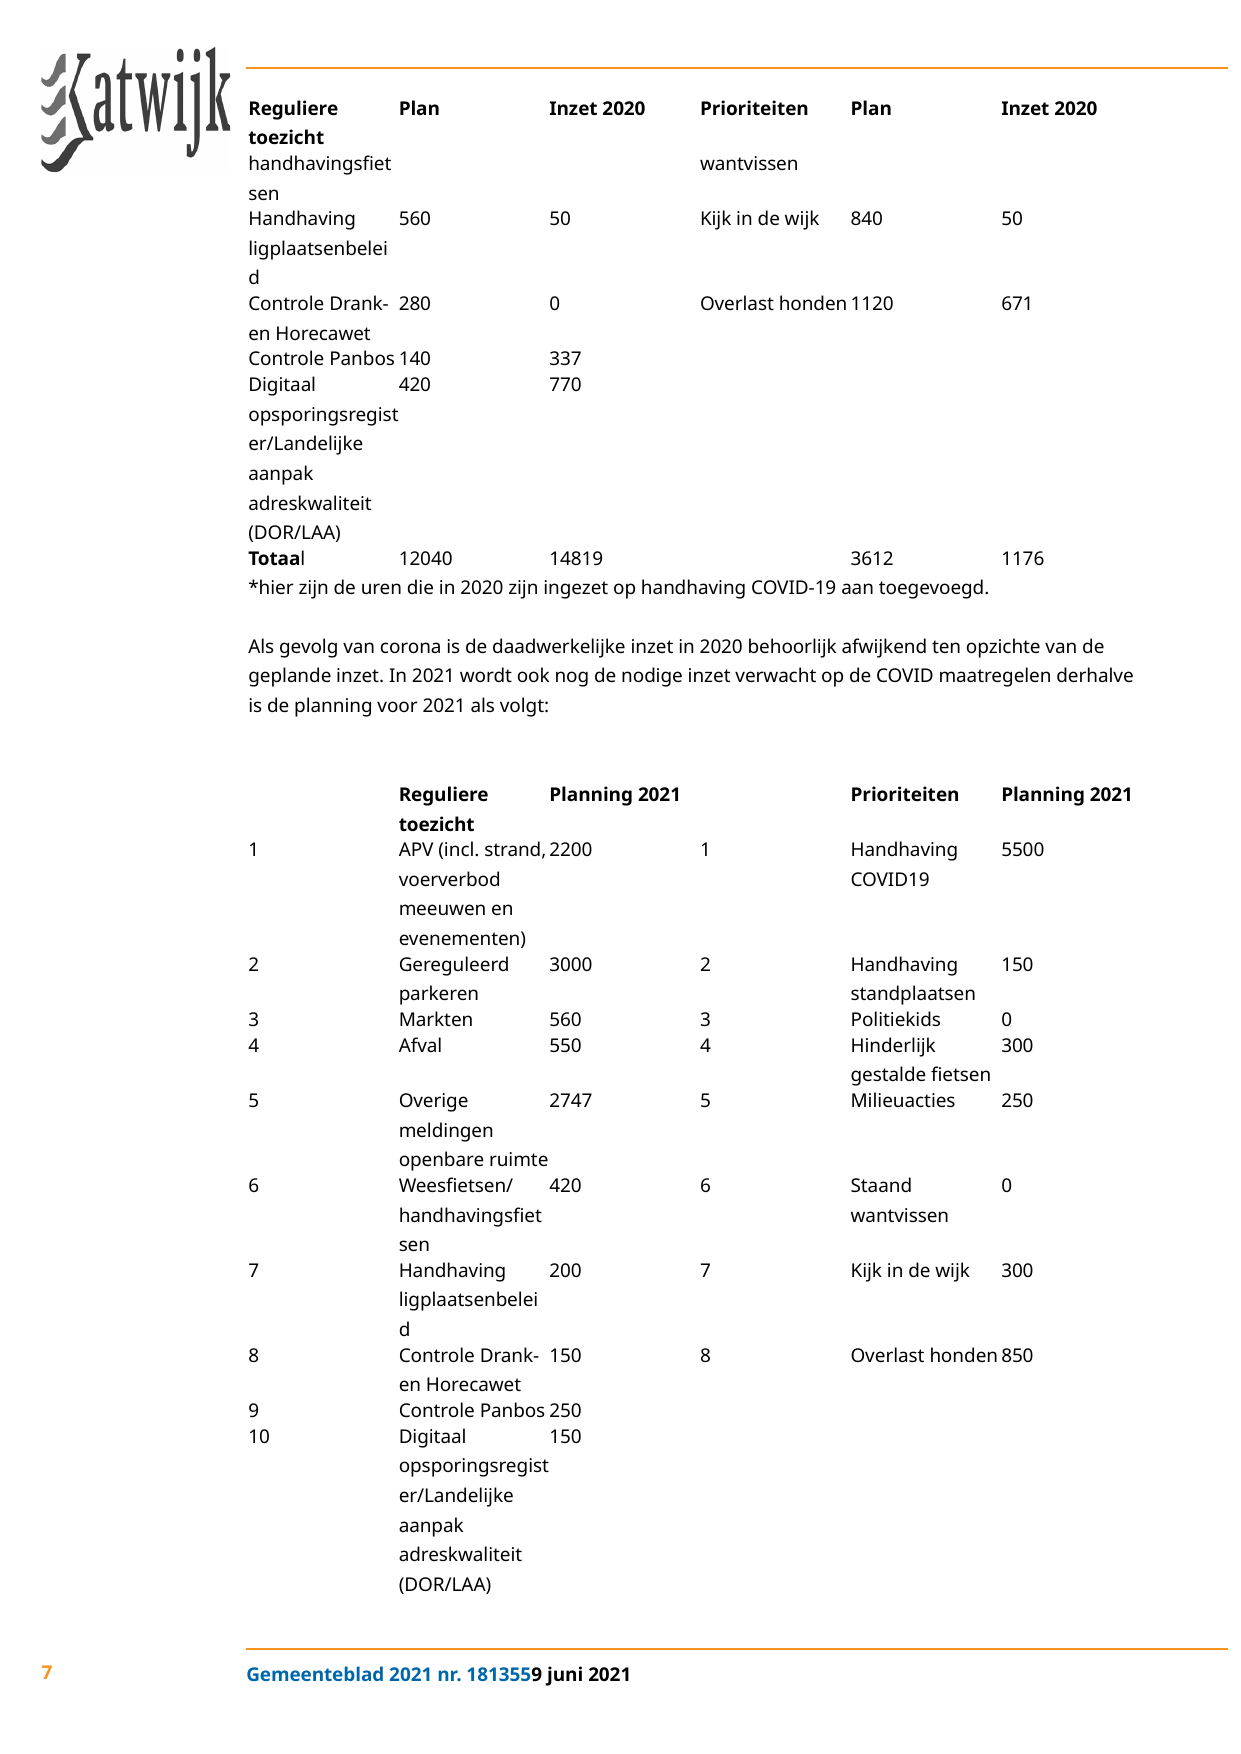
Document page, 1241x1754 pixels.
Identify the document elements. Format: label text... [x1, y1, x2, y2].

table_cell 200 [549, 1257, 700, 1342]
table_cell 150 [1001, 951, 1152, 1006]
table_header Prioriteiten [850, 781, 1001, 836]
table_cell [549, 150, 700, 205]
table_header Reguliere toezicht [248, 95, 398, 150]
table_cell 420 [399, 371, 549, 545]
table_cell Controle Panbos [248, 346, 398, 371]
table_cell 5 [700, 1087, 850, 1172]
table_cell 840 [850, 205, 1001, 290]
table_cell 1 [248, 836, 398, 951]
table_cell 7 [248, 1257, 398, 1342]
table_cell 2 [248, 951, 398, 1006]
table_cell Totaal [248, 545, 398, 571]
table_cell [850, 1423, 1001, 1597]
table_cell 5 [248, 1087, 398, 1172]
table_cell 3 [700, 1006, 850, 1032]
table_cell 6 [700, 1172, 850, 1257]
table_cell 5500 [1001, 836, 1152, 951]
picture [41, 47, 231, 172]
table_cell 7 [700, 1257, 850, 1342]
table_cell Kijk in de wijk [850, 1257, 1001, 1342]
table_cell 560 [399, 205, 549, 290]
table_cell 0 [549, 290, 700, 346]
table_cell Controle Panbos [399, 1397, 549, 1423]
table_cell Handhaving ligplaatsenbeleid [248, 205, 398, 290]
table_cell 550 [549, 1032, 700, 1087]
table_cell Politiekids [850, 1006, 1001, 1032]
table_cell [850, 371, 1152, 545]
table_cell 8 [700, 1342, 850, 1397]
table_cell 12040 [399, 545, 549, 571]
table_cell [700, 371, 850, 545]
table_cell 3000 [549, 951, 700, 1006]
table_cell Afval [399, 1032, 549, 1087]
table_cell 150 [549, 1423, 700, 1597]
table_cell Digitaal opsporingsregister/Landelijke aanpak adreskwaliteit (DOR/LAA) [248, 371, 398, 545]
table_cell 300 [1001, 1257, 1152, 1342]
table_cell Overige meldingen openbare ruimte [399, 1087, 549, 1172]
table_cell 6 [248, 1172, 398, 1257]
table_cell [850, 346, 1152, 371]
table_cell 770 [549, 371, 700, 545]
table_cell [850, 1397, 1001, 1423]
table_cell [700, 1397, 850, 1423]
table_cell 50 [1001, 205, 1152, 290]
table_cell Overlast honden [850, 1342, 1001, 1397]
table_cell [1001, 1423, 1152, 1597]
table_cell 3 [248, 1006, 398, 1032]
table_cell handhavingsfietsen [248, 150, 398, 205]
table_cell 280 [399, 290, 549, 346]
table_cell Digitaal opsporingsregister/Landelijke aanpak adreskwaliteit (DOR/LAA) [399, 1423, 549, 1597]
table_cell [850, 150, 1001, 205]
table_cell Weesfietsen/handhavingsfietsen [399, 1172, 549, 1257]
table_cell Controle Drank- en Horecawet [248, 290, 398, 346]
table_cell wantvissen [700, 150, 850, 205]
table_cell Controle Drank- en Horecawet [399, 1342, 549, 1397]
table_cell 850 [1001, 1342, 1152, 1397]
table_cell 2747 [549, 1087, 700, 1172]
table_cell Kijk in de wijk [700, 205, 850, 290]
table_header Plan [399, 95, 549, 150]
table_cell 420 [549, 1172, 700, 1257]
table_cell 0 [1001, 1172, 1152, 1257]
table_cell 1176 [1001, 545, 1152, 571]
table_cell Staand wantvissen [850, 1172, 1001, 1257]
table_cell [1001, 1397, 1152, 1423]
table_cell 4 [700, 1032, 850, 1087]
table_header Prioriteiten [700, 95, 850, 150]
table_cell [1001, 150, 1152, 205]
table_cell 140 [399, 346, 549, 371]
text Als gevolg van corona is de daadwerkelijke inzet in 2020 behoorlijk afwijkend ten opzichte van de geplande inzet. In 2021 wordt ook nog de nodige inzet verwacht op de COVID maatregelen derhalve is de planning voor 2021 als volgt: [248, 633, 1152, 718]
table_cell 250 [549, 1397, 700, 1423]
table_header Inzet 2020 [1001, 95, 1152, 150]
table_header Planning 2021 [549, 781, 700, 836]
table_cell 337 [549, 346, 700, 371]
table_cell 2200 [549, 836, 700, 951]
table_cell 150 [549, 1342, 700, 1397]
table_cell [700, 1423, 850, 1597]
table_cell 10 [248, 1423, 398, 1597]
table_cell 3612 [850, 545, 1001, 571]
table_cell Handhaving standplaatsen [850, 951, 1001, 1006]
table_cell 8 [248, 1342, 398, 1397]
table_cell 9 [248, 1397, 398, 1423]
table_header Planning 2021 [1001, 781, 1152, 836]
table_cell Gereguleerd parkeren [399, 951, 549, 1006]
table_cell Hinderlijk gestalde fietsen [850, 1032, 1001, 1087]
table_cell 560 [549, 1006, 700, 1032]
table_cell Milieuacties [850, 1087, 1001, 1172]
table_cell 50 [549, 205, 700, 290]
table_cell 1 [700, 836, 850, 951]
table_cell [700, 346, 850, 371]
table_cell Handhaving ligplaatsenbeleid [399, 1257, 549, 1342]
table_cell [700, 545, 850, 571]
table_cell 14819 [549, 545, 700, 571]
table_cell Handhaving COVID19 [850, 836, 1001, 951]
table_cell 2 [700, 951, 850, 1006]
table_cell 300 [1001, 1032, 1152, 1087]
text *hier zijn de uren die in 2020 zijn ingezet op handhaving COVID-19 aan toegevoegd. [248, 574, 1152, 600]
table_cell [399, 150, 549, 205]
table_header Plan [850, 95, 1001, 150]
table_cell 0 [1001, 1006, 1152, 1032]
table_cell 4 [248, 1032, 398, 1087]
table_cell 1120 [850, 290, 1001, 346]
table_cell 250 [1001, 1087, 1152, 1172]
table_cell Markten [399, 1006, 549, 1032]
table_cell 671 [1001, 290, 1152, 346]
table_header Inzet 2020 [549, 95, 700, 150]
table_header [248, 781, 398, 836]
table_header Reguliere toezicht [399, 781, 549, 836]
table_cell APV (incl. strand, voerverbod meeuwen en evenementen) [399, 836, 549, 951]
table_header [700, 781, 850, 836]
table_cell Overlast honden [700, 290, 850, 346]
